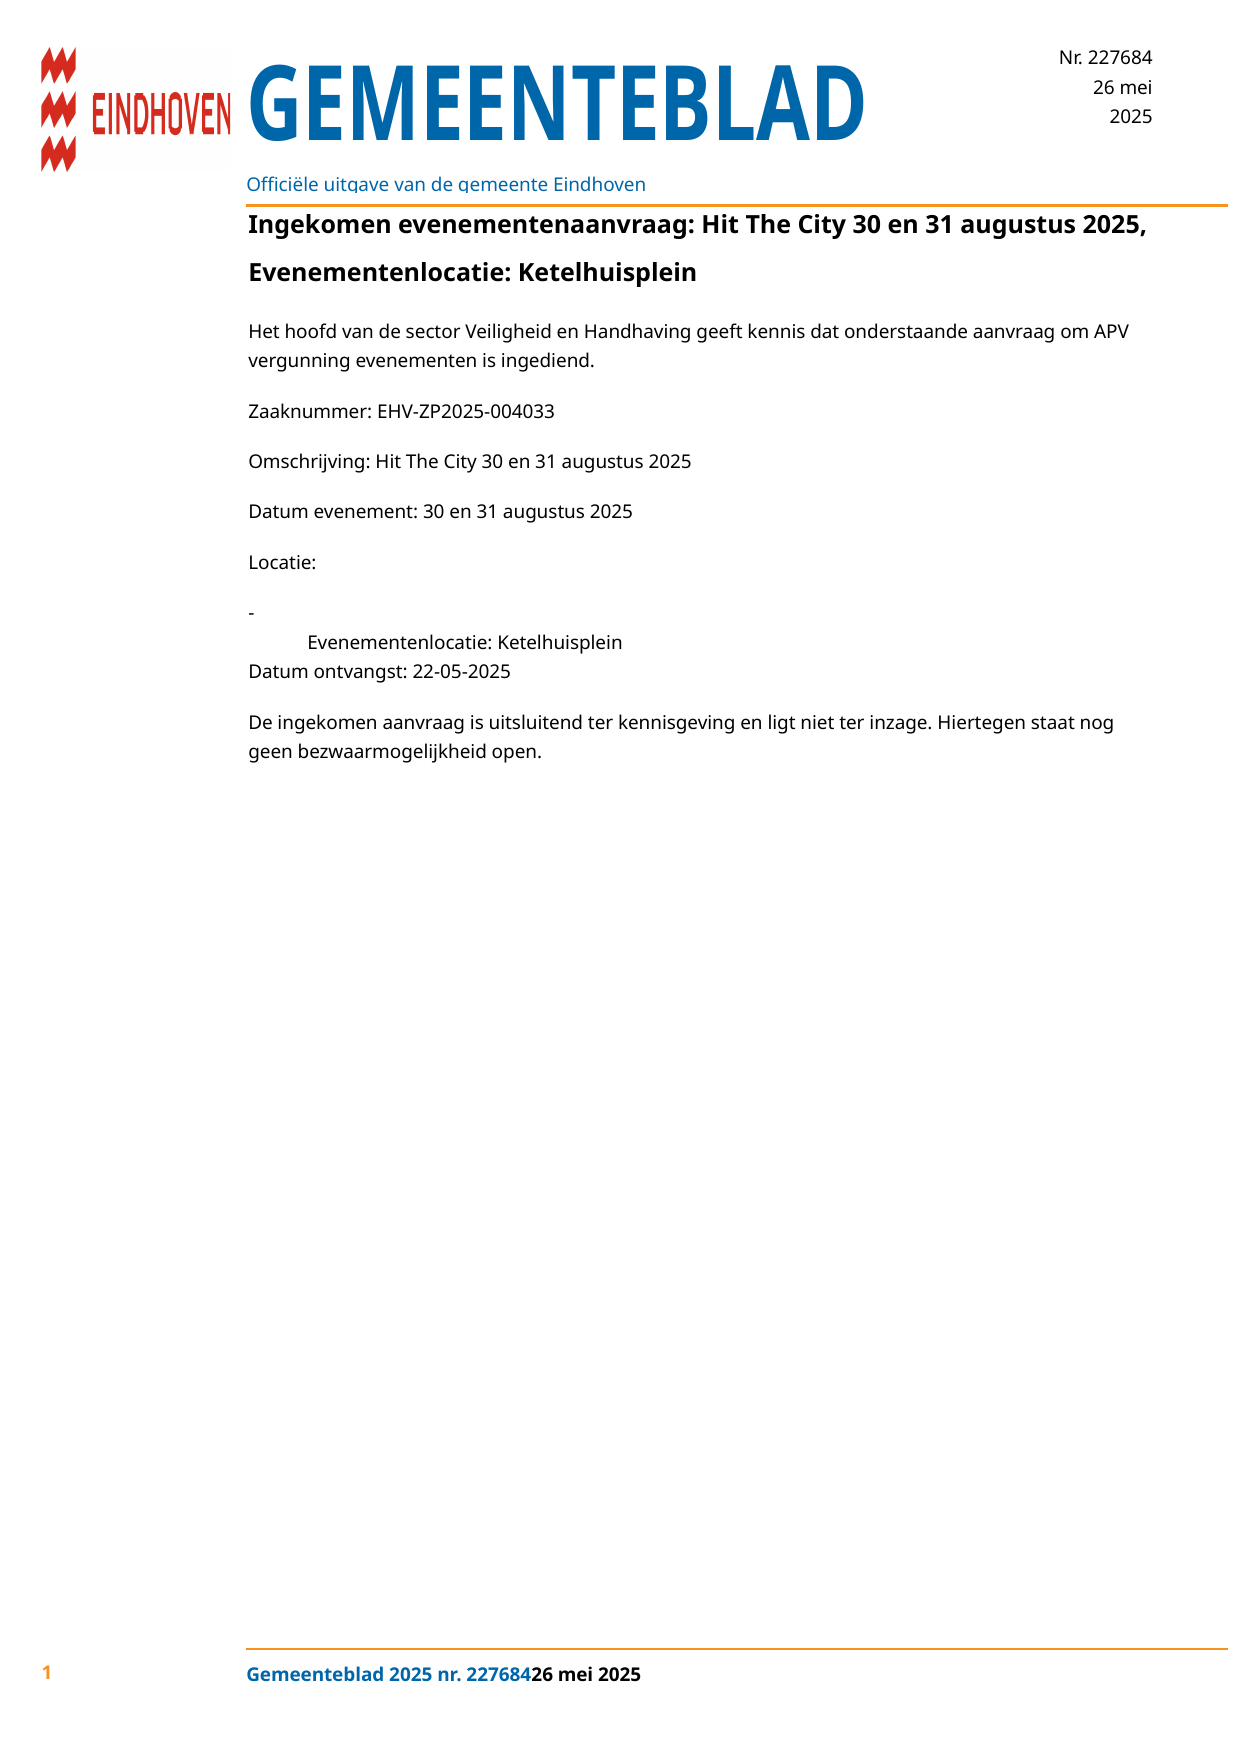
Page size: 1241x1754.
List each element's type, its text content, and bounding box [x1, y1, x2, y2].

text Datum ontvangst: 22-05-2025 [248, 659, 1152, 684]
text Locatie: [248, 549, 1152, 575]
text Ingekomen evenementenaanvraag: Hit The City 30 en 31 augustus 2025, Evenementenlocatie: Ketelhuisplein [248, 207, 1152, 288]
picture [41, 47, 231, 172]
list Evenementenlocatie: Ketelhuisplein [248, 629, 1152, 655]
text Omschrijving: Hit The City 30 en 31 augustus 2025 [248, 448, 1152, 474]
text De ingekomen aanvraag is uitsluitend ter kennisgeving en ligt niet ter inzage. Hiertegen staat nog geen bezwaarmogelijkheid open. [248, 709, 1152, 764]
text Datum evenement: 30 en 31 augustus 2025 [248, 499, 1152, 524]
text Het hoofd van de sector Veiligheid en Handhaving geeft kennis dat onderstaande aanvraag om APV vergunning evenementen is ingediend. [248, 318, 1152, 373]
text Zaaknummer: EHV-ZP2025-004033 [248, 398, 1152, 424]
